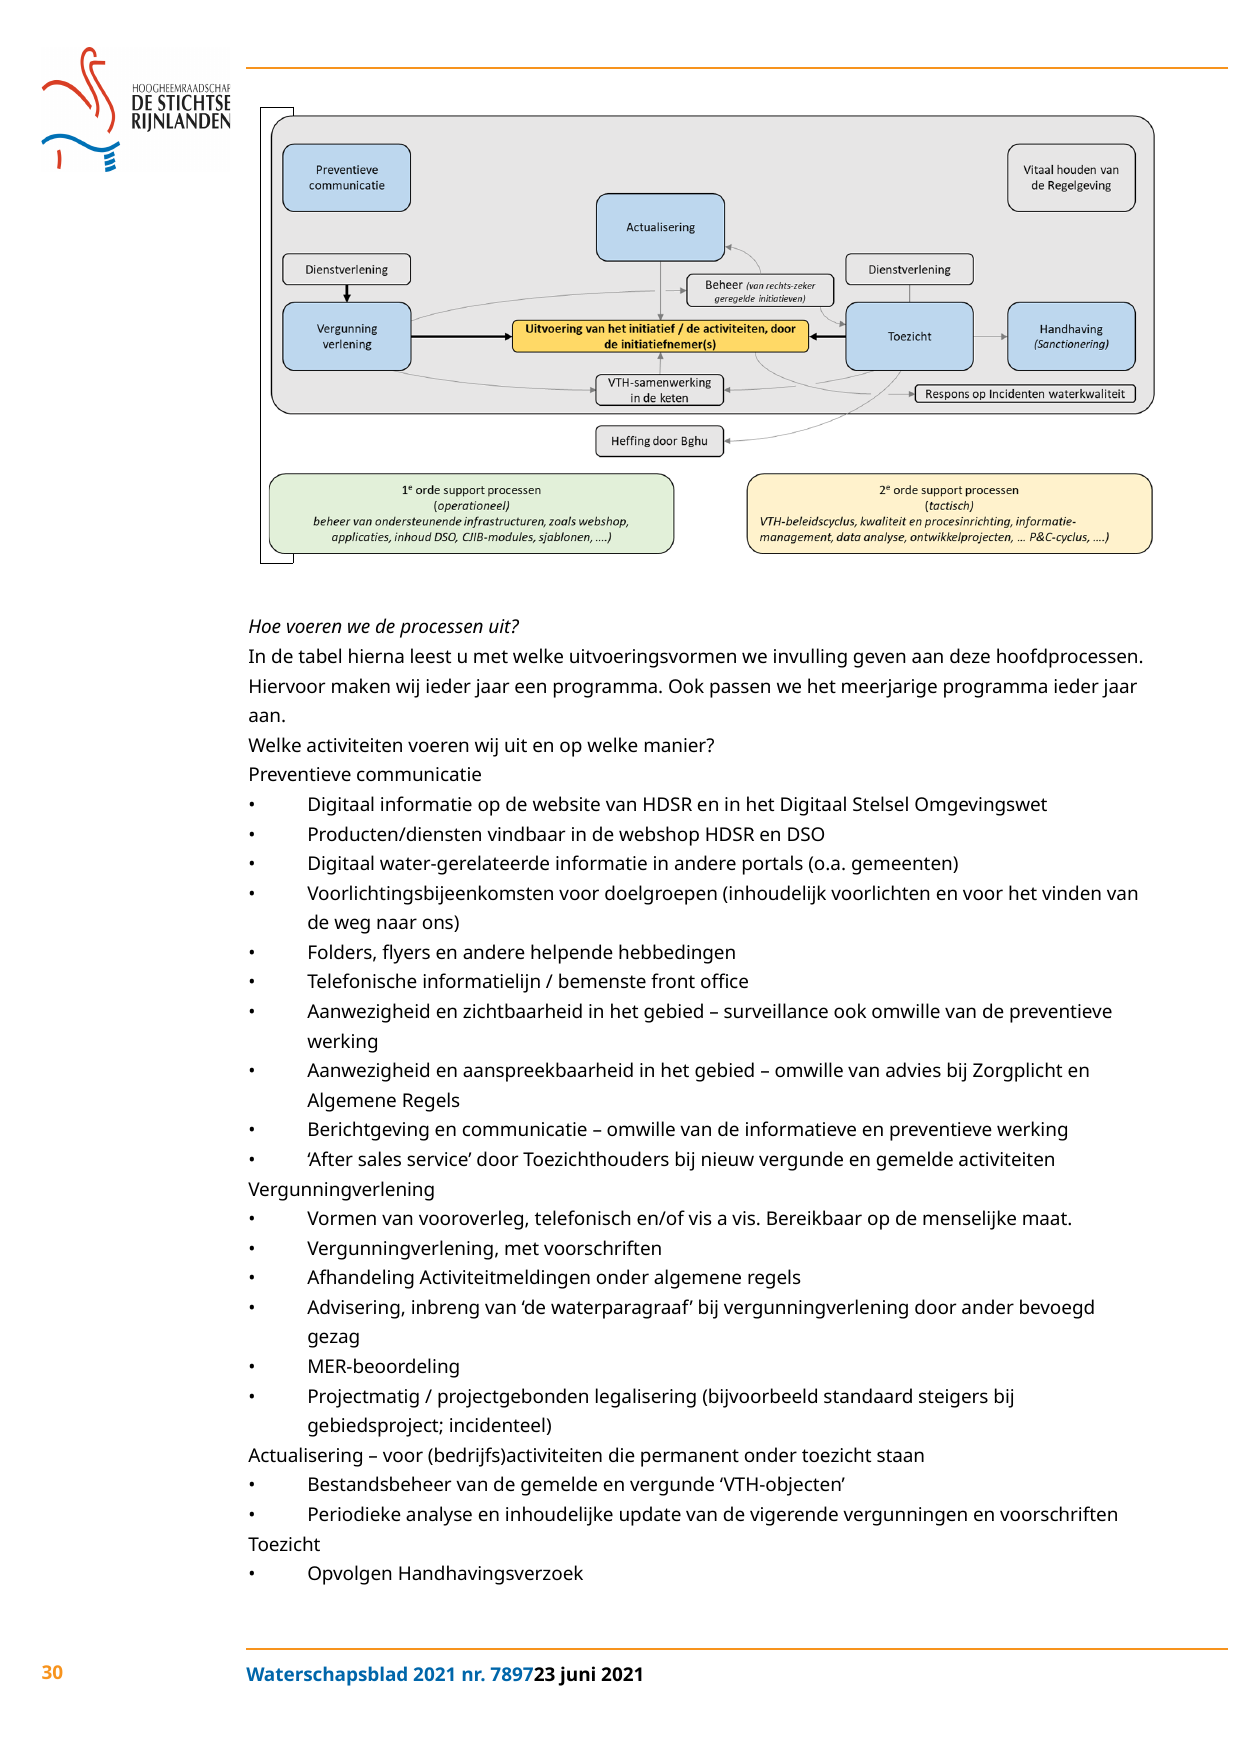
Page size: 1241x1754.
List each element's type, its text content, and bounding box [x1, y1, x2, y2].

list Afhandeling Activiteitmeldingen onder algemene regels [248, 1264, 1152, 1290]
list Telefonische informatielijn / bemenste front office [248, 969, 1152, 994]
list Projectmatig / projectgebonden legalisering (bijvoorbeeld standaard steigers bij gebiedsproject; incidenteel) [248, 1383, 1152, 1438]
text Toezicht [248, 1531, 1152, 1557]
list Vergunningverlening, met voorschriften [248, 1235, 1152, 1261]
picture [41, 47, 231, 172]
list Opvolgen Handhavingsverzoek [248, 1560, 1152, 1586]
list MER-beoordeling [248, 1353, 1152, 1379]
list Advisering, inbreng van ‘de waterparagraaf’ bij vergunningverlening door ander bevoegd gezag [248, 1294, 1152, 1349]
list ‘After sales service’ door Toezichthouders bij nieuw vergunde en gemelde activiteiten [248, 1146, 1152, 1172]
text Welke activiteiten voeren wij uit en op welke manier? [248, 732, 1152, 758]
text Vergunningverlening [248, 1176, 1152, 1202]
list Bestandsbeheer van de gemelde en vergunde ‘VTH-objecten’ [248, 1472, 1152, 1497]
list Digitaal informatie op de website van HDSR en in het Digitaal Stelsel Omgevingswet [248, 791, 1152, 817]
text In de tabel hierna leest u met welke uitvoeringsvormen we invulling geven aan deze hoofdprocessen. Hiervoor maken wij ieder jaar een programma. Ook passen we het meerjarige programma ieder jaar aan. [248, 643, 1152, 728]
picture [268, 115, 1155, 554]
text Preventieve communicatie [248, 762, 1152, 787]
list Digitaal water-gerelateerde informatie in andere portals (o.a. gemeenten) [248, 850, 1152, 876]
list Aanwezigheid en zichtbaarheid in het gebied – surveillance ook omwille van de preventieve werking [248, 998, 1152, 1054]
list Aanwezigheid en aanspreekbaarheid in het gebied – omwille van advies bij Zorgplicht en Algemene Regels [248, 1057, 1152, 1113]
list Periodieke analyse en inhoudelijke update van de vigerende vergunningen en voorschriften [248, 1501, 1152, 1527]
text Hoe voeren we de processen uit? [248, 614, 1152, 639]
list Voorlichtingsbijeenkomsten voor doelgroepen (inhoudelijk voorlichten en voor het vinden van de weg naar ons) [248, 880, 1152, 935]
text Actualisering – voor (bedrijfs)activiteiten die permanent onder toezicht staan [248, 1442, 1152, 1468]
list Producten/diensten vindbaar in de webshop HDSR en DSO [248, 821, 1152, 847]
list Vormen van vooroverleg, telefonisch en/of vis a vis. Bereikbaar op de menselijke maat. [248, 1205, 1152, 1231]
list Berichtgeving en communicatie – omwille van de informatieve en preventieve werking [248, 1117, 1152, 1142]
list Folders, flyers en andere helpende hebbedingen [248, 939, 1152, 965]
